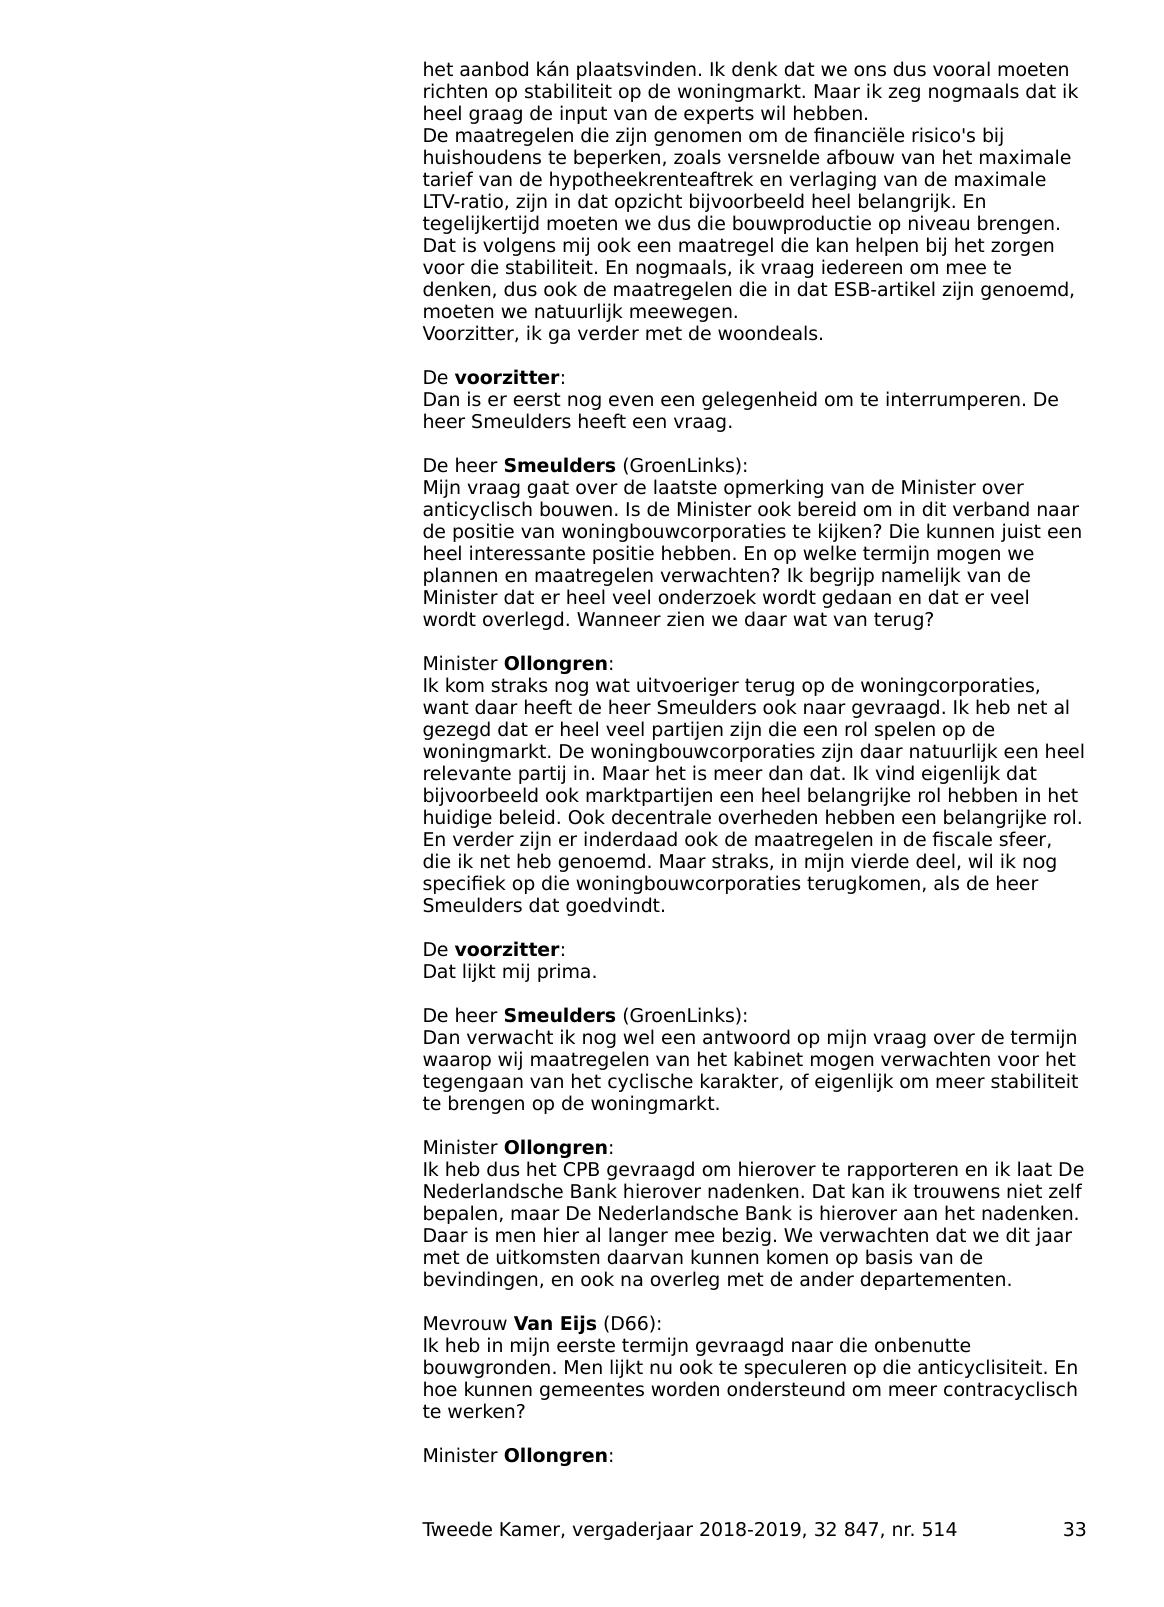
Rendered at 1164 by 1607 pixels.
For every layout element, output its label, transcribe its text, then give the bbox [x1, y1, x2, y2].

text Dan is er eerst nog even een gelegenheid om te interrumperen. De heer Smeulders heeft een vraag. [422, 389, 1087, 433]
text De heer Smeulders (GroenLinks): [422, 1005, 1087, 1027]
text De voorzitter: [422, 939, 1087, 961]
text Dan verwacht ik nog wel een antwoord op mijn vraag over de termijn waarop wij maatregelen van het kabinet mogen verwachten voor het tegengaan van het cyclische karakter, of eigenlijk om meer stabiliteit te brengen op de woningmarkt. [422, 1027, 1087, 1115]
text Mevrouw Van Eijs (D66): [422, 1313, 1087, 1335]
text De heer Smeulders (GroenLinks): [422, 455, 1087, 477]
text Ik heb dus het CPB gevraagd om hierover te rapporteren en ik laat De Nederlandsche Bank hierover nadenken. Dat kan ik trouwens niet zelf bepalen, maar De Nederlandsche Bank is hierover aan het nadenken. Daar is men hier al langer mee bezig. We verwachten dat we dit jaar met de uitkomsten daarvan kunnen komen op basis van de bevindingen, en ook na overleg met de ander departementen. [422, 1159, 1087, 1291]
text Minister Ollongren: [422, 1137, 1087, 1159]
text Minister Ollongren: [422, 653, 1087, 675]
text Voorzitter, ik ga verder met de woondeals. [422, 323, 1087, 345]
text Minister Ollongren: [422, 1445, 1087, 1467]
text het aanbod kán plaatsvinden. Ik denk dat we ons dus vooral moeten richten op stabiliteit op de woningmarkt. Maar ik zeg nogmaals dat ik heel graag de input van de experts wil hebben. [422, 59, 1087, 125]
text Ik heb in mijn eerste termijn gevraagd naar die onbenutte bouwgronden. Men lijkt nu ook te speculeren op die anticyclisiteit. En hoe kunnen gemeentes worden ondersteund om meer contracyclisch te werken? [422, 1335, 1087, 1423]
text De voorzitter: [422, 367, 1087, 389]
text Dat lijkt mij prima. [422, 961, 1087, 983]
text Mijn vraag gaat over de laatste opmerking van de Minister over anticyclisch bouwen. Is de Minister ook bereid om in dit verband naar de positie van woningbouwcorporaties te kijken? Die kunnen juist een heel interessante positie hebben. En op welke termijn mogen we plannen en maatregelen verwachten? Ik begrijp namelijk van de Minister dat er heel veel onderzoek wordt gedaan en dat er veel wordt overlegd. Wanneer zien we daar wat van terug? [422, 477, 1087, 631]
text Ik kom straks nog wat uitvoeriger terug op de woningcorporaties, want daar heeft de heer Smeulders ook naar gevraagd. Ik heb net al gezegd dat er heel veel partijen zijn die een rol spelen op de woningmarkt. De woningbouwcorporaties zijn daar natuurlijk een heel relevante partij in. Maar het is meer dan dat. Ik vind eigenlijk dat bijvoorbeeld ook marktpartijen een heel belangrijke rol hebben in het huidige beleid. Ook decentrale overheden hebben een belangrijke rol. En verder zijn er inderdaad ook de maatregelen in de fiscale sfeer, die ik net heb genoemd. Maar straks, in mijn vierde deel, wil ik nog specifiek op die woningbouwcorporaties terugkomen, als de heer Smeulders dat goedvindt. [422, 675, 1087, 917]
text De maatregelen die zijn genomen om de financiële risico's bij huishoudens te beperken, zoals versnelde afbouw van het maximale tarief van de hypotheekrenteaftrek en verlaging van de maximale LTV-ratio, zijn in dat opzicht bijvoorbeeld heel belangrijk. En tegelijkertijd moeten we dus die bouwproductie op niveau brengen. Dat is volgens mij ook een maatregel die kan helpen bij het zorgen voor die stabiliteit. En nogmaals, ik vraag iedereen om mee te denken, dus ook de maatregelen die in dat ESB-artikel zijn genoemd, moeten we natuurlijk meewegen. [422, 125, 1087, 323]
